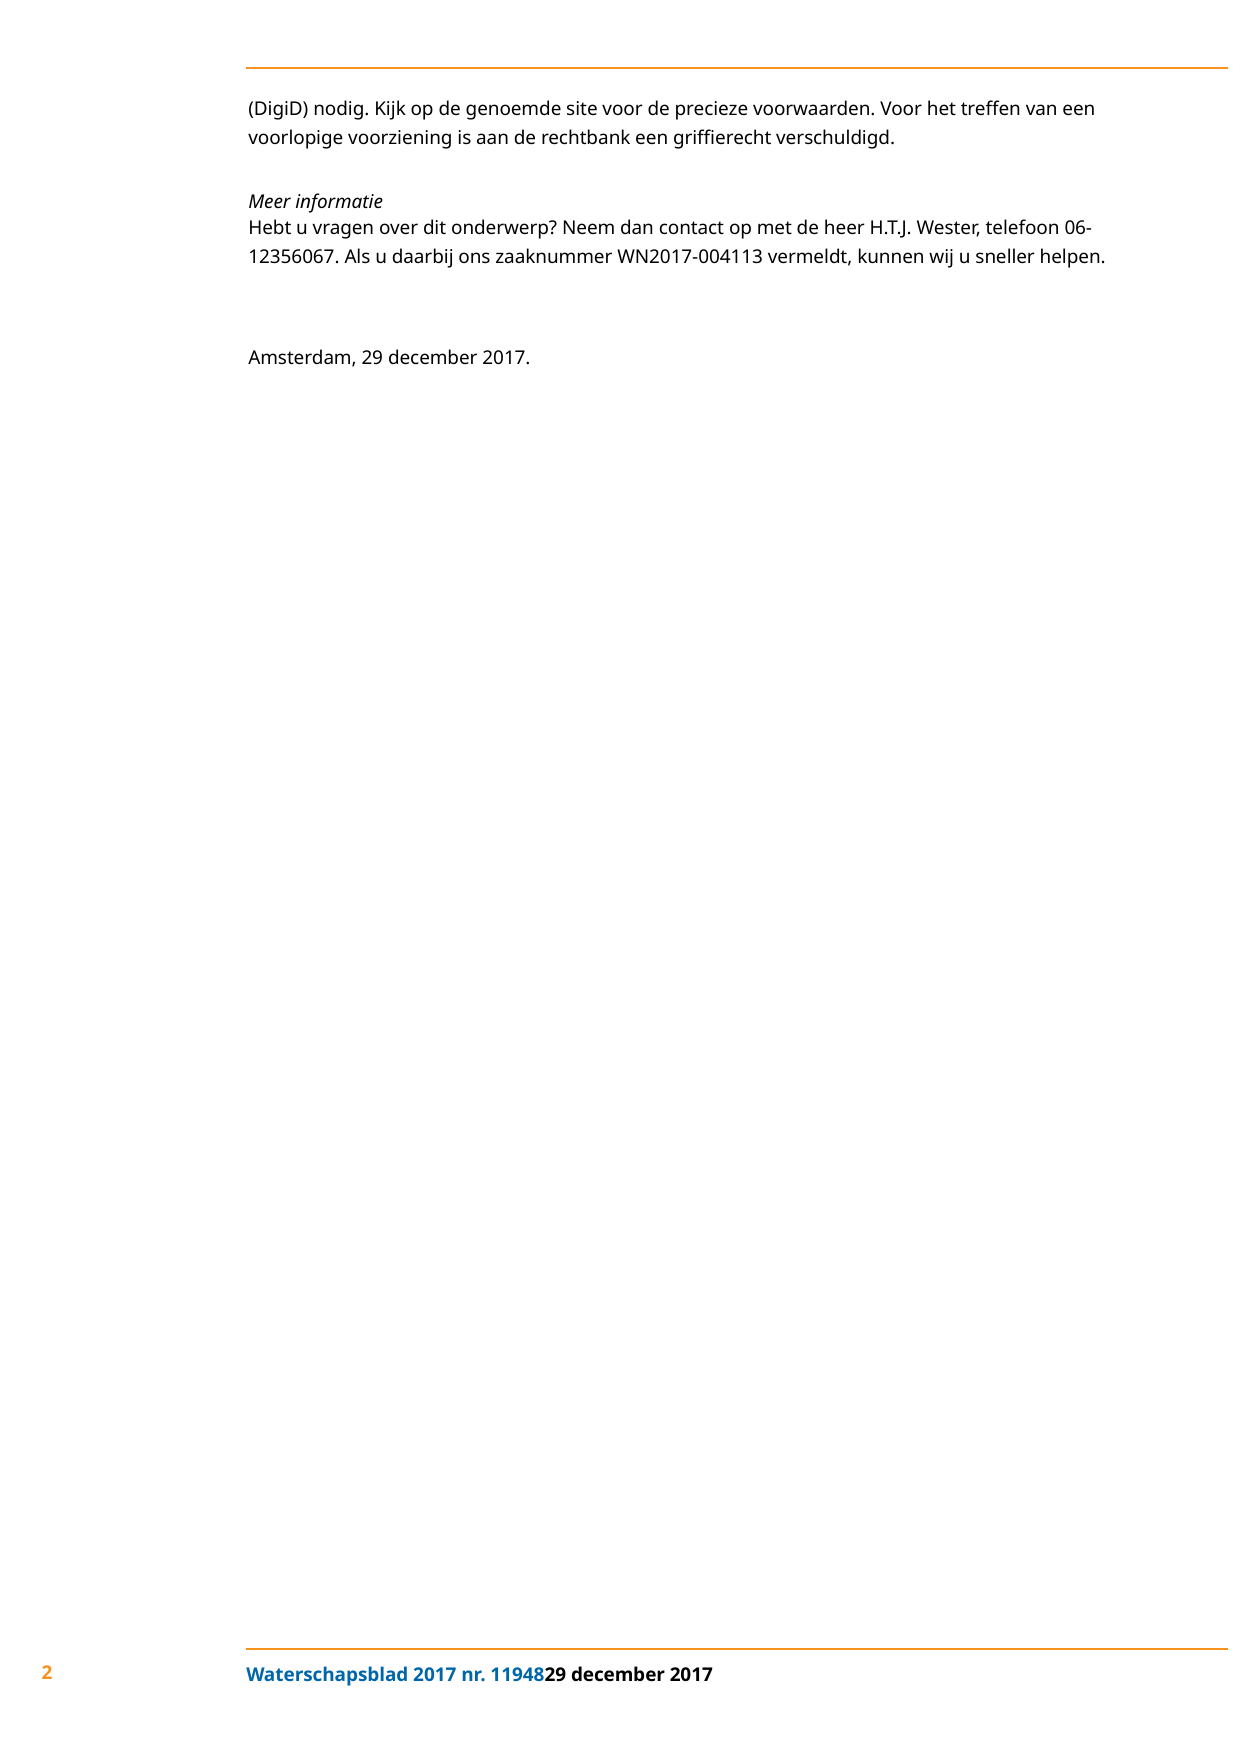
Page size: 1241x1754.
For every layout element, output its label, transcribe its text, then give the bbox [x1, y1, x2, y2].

text (DigiD) nodig. Kijk op de genoemde site voor de precieze voorwaarden. Voor het treffen van een voorlopige voorziening is aan de rechtbank een griffierecht verschuldigd. [248, 95, 1152, 150]
text Meer informatie [248, 188, 1152, 214]
text Amsterdam, 29 december 2017. [248, 344, 1152, 370]
text Hebt u vragen over dit onderwerp? Neem dan contact op met de heer H.T.J. Wester, telefoon 06-12356067. Als u daarbij ons zaaknummer WN2017-004113 vermeldt, kunnen wij u sneller helpen. [248, 214, 1152, 269]
picture [41, 47, 231, 172]
